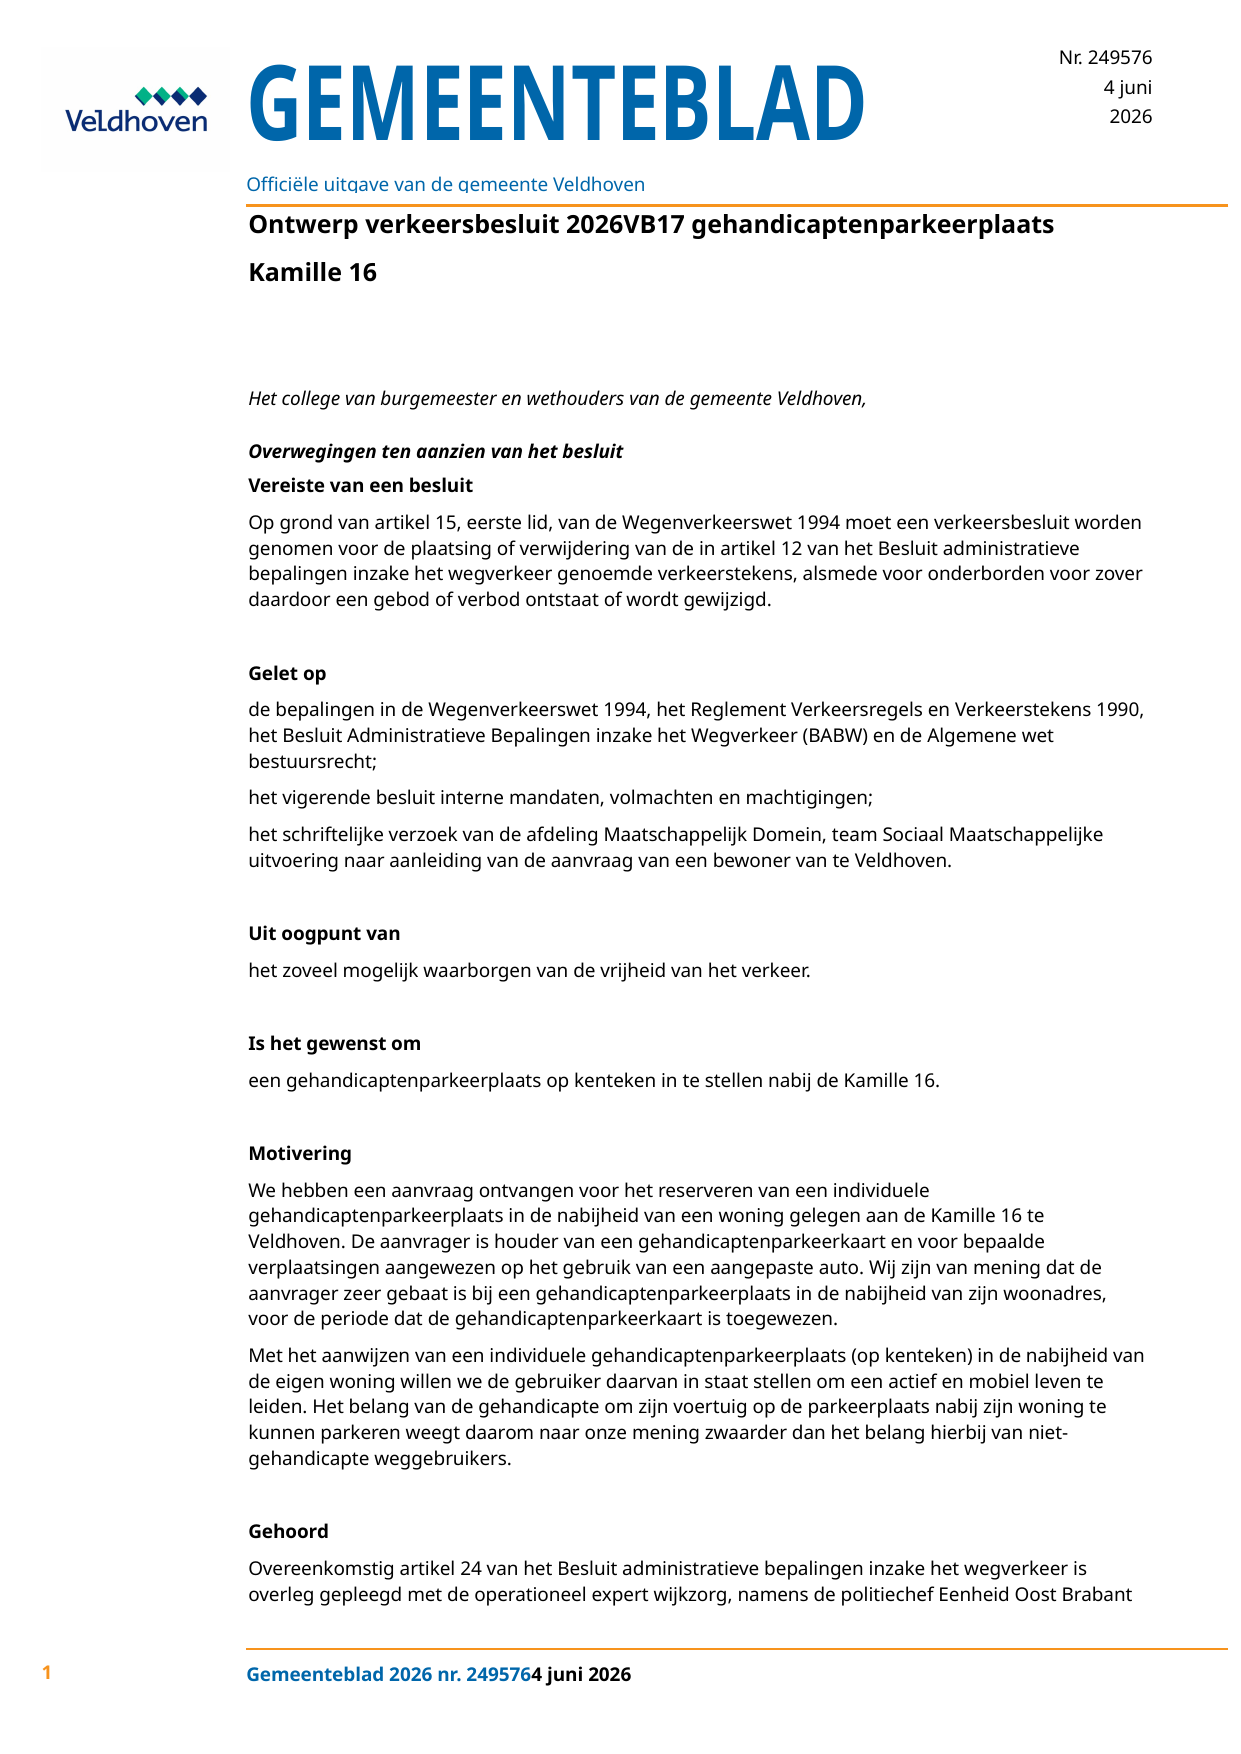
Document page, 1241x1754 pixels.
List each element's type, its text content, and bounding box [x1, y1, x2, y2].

text Met het aanwijzen van een individuele gehandicaptenparkeerplaats (op kenteken) in de nabijheid van de eigen woning willen we de gebruiker daarvan in staat stellen om een actief en mobiel leven te leiden. Het belang van de gehandicapte om zijn voertuig op de parkeerplaats nabij zijn woning te kunnen parkeren weegt daarom naar onze mening zwaarder dan het belang hierbij van niet-gehandicapte weggebruikers. [248, 1342, 1152, 1471]
text Is het gewenst om [248, 1030, 1152, 1056]
picture [41, 47, 231, 172]
text Ontwerp verkeersbesluit 2026VB17 gehandicaptenparkeerplaats Kamille 16 [248, 207, 1152, 288]
text de bepalingen in de Wegenverkeerswet 1994, het Reglement Verkeersregels en Verkeerstekens 1990, het Besluit Administratieve Bepalingen inzake het Wegverkeer (BABW) en de Algemene wet bestuursrecht; [248, 696, 1152, 773]
text Overwegingen ten aanzien van het besluit [248, 438, 1152, 464]
text Uit oogpunt van [248, 920, 1152, 946]
text Gelet op [248, 660, 1152, 685]
text Op grond van artikel 15, eerste lid, van de Wegenverkeerswet 1994 moet een verkeersbesluit worden genomen voor de plaatsing of verwijdering van de in artikel 12 van het Besluit administratieve bepalingen inzake het wegverkeer genoemde verkeerstekens, alsmede voor onderborden voor zover daardoor een gebod of verbod ontstaat of wordt gewijzigd. [248, 509, 1152, 612]
text Motivering [248, 1140, 1152, 1166]
text het schriftelijke verzoek van de afdeling Maatschappelijk Domein, team Sociaal Maatschappelijke uitvoering naar aanleiding van de aanvraag van een bewoner van te Veldhoven. [248, 821, 1152, 873]
text het zoveel mogelijk waarborgen van de vrijheid van het verkeer. [248, 957, 1152, 983]
text Het college van burgemeester en wethouders van de gemeente Veldhoven, [248, 386, 1152, 411]
text We hebben een aanvraag ontvangen voor het reserveren van een individuele gehandicaptenparkeerplaats in de nabijheid van een woning gelegen aan de Kamille 16 te Veldhoven. De aanvrager is houder van een gehandicaptenparkeerkaart en voor bepaalde verplaatsingen aangewezen op het gebruik van een aangepaste auto. Wij zijn van mening dat de aanvrager zeer gebaat is bij een gehandicaptenparkeerplaats in de nabijheid van zijn woonadres, voor de periode dat de gehandicaptenparkeerkaart is toegewezen. [248, 1177, 1152, 1331]
text Overeenkomstig artikel 24 van het Besluit administratieve bepalingen inzake het wegverkeer is overleg gepleegd met de operationeel expert wijkzorg, namens de politiechef Eenheid Oost Brabant [248, 1555, 1152, 1607]
text Vereiste van een besluit [248, 472, 1152, 498]
text het vigerende besluit interne mandaten, volmachten en machtigingen; [248, 784, 1152, 810]
text Gehoord [248, 1518, 1152, 1544]
text een gehandicaptenparkeerplaats op kenteken in te stellen nabij de Kamille 16. [248, 1067, 1152, 1093]
